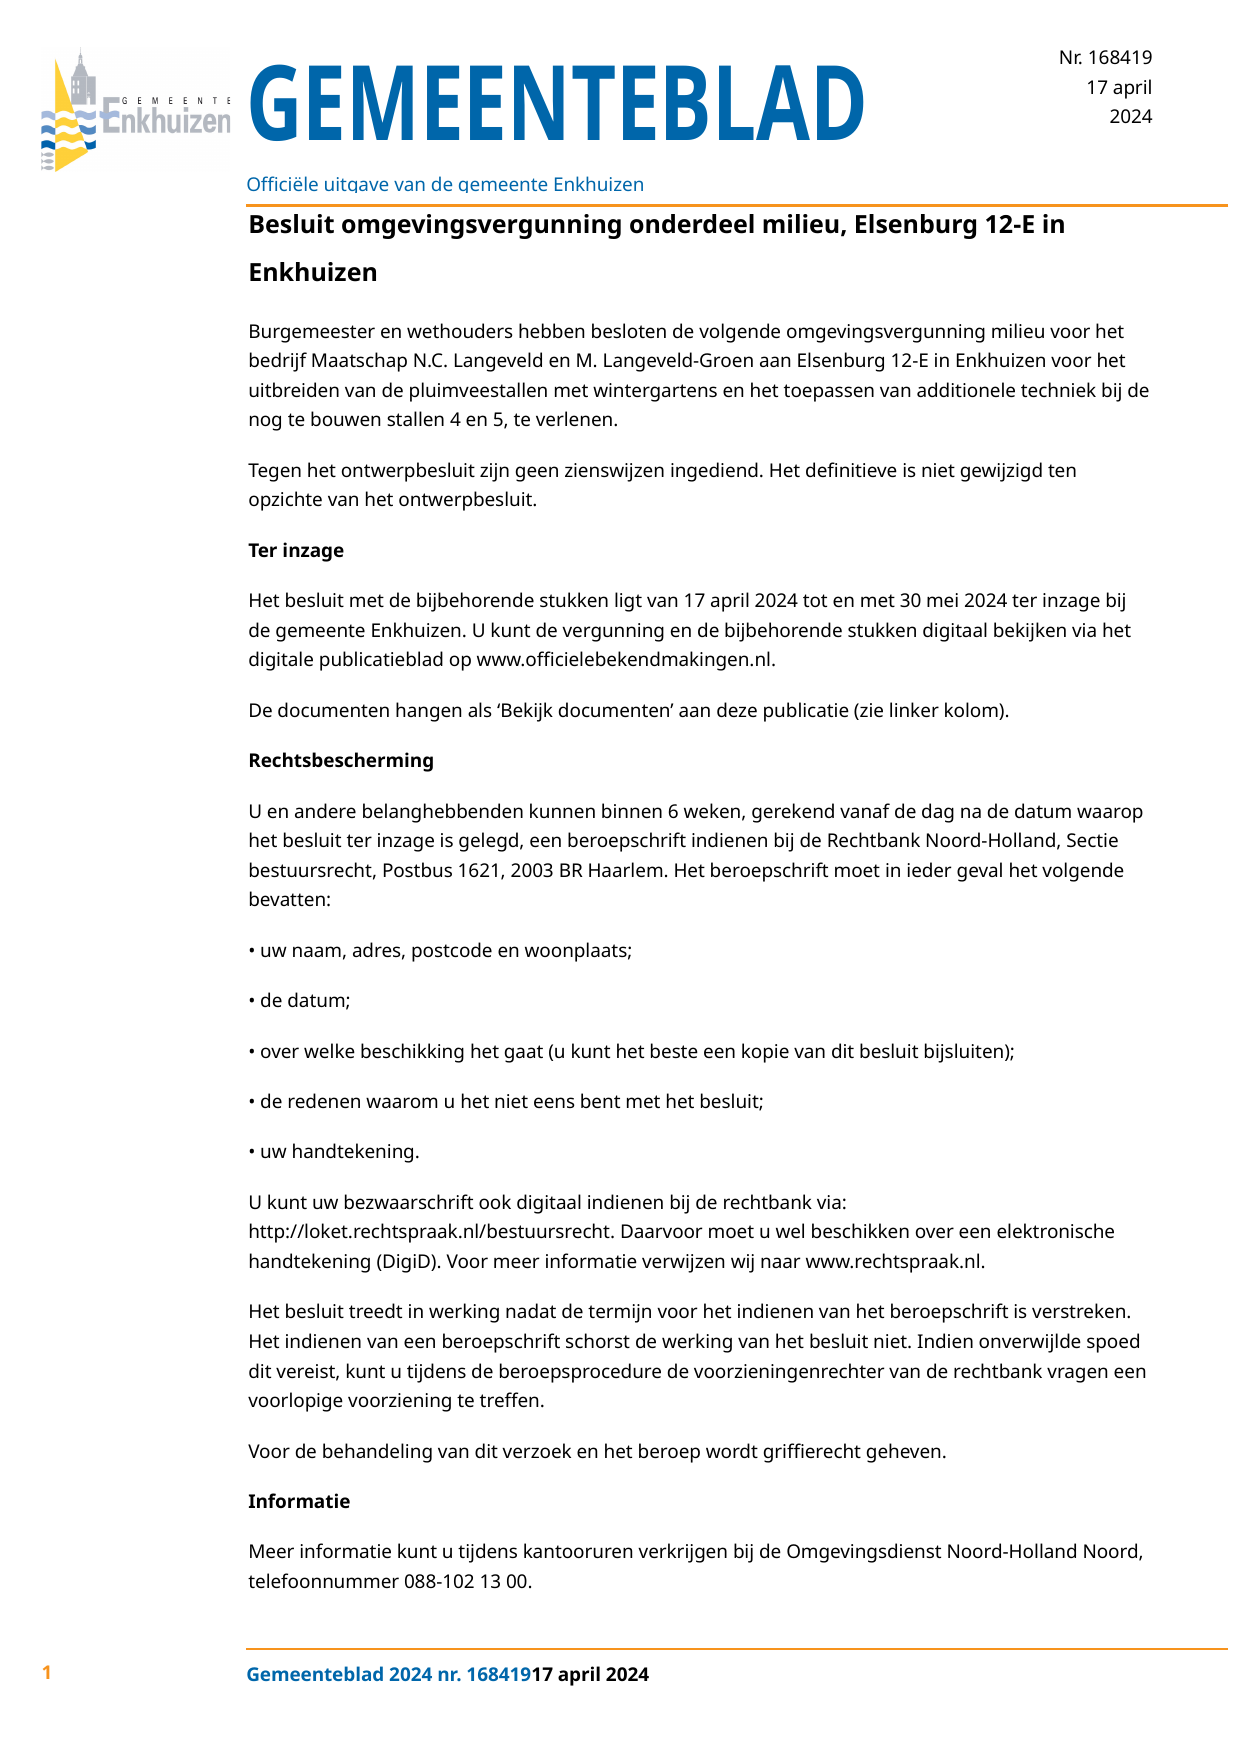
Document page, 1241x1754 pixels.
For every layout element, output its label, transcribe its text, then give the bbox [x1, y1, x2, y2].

text • over welke beschikking het gaat (u kunt het beste een kopie van dit besluit bijsluiten); [248, 1038, 1152, 1064]
text De documenten hangen als ‘Bekijk documenten’ aan deze publicatie (zie linker kolom). [248, 697, 1152, 723]
text • uw naam, adres, postcode en woonplaats; [248, 937, 1152, 963]
text Rechtsbescherming [248, 747, 1152, 773]
text Het besluit met de bijbehorende stukken ligt van 17 april 2024 tot en met 30 mei 2024 ter inzage bij de gemeente Enkhuizen. U kunt de vergunning en de bijbehorende stukken digitaal bekijken via het digitale publicatieblad op www.officielebekendmakingen.nl. [248, 587, 1152, 672]
text Besluit omgevingsvergunning onderdeel milieu, Elsenburg 12-E in Enkhuizen [248, 207, 1152, 288]
text Ter inzage [248, 537, 1152, 563]
text Burgemeester en wethouders hebben besloten de volgende omgevingsvergunning milieu voor het bedrijf Maatschap N.C. Langeveld en M. Langeveld-Groen aan Elsenburg 12-E in Enkhuizen voor het uitbreiden van de pluimveestallen met wintergartens en het toepassen van additionele techniek bij de nog te bouwen stallen 4 en 5, te verlenen. [248, 318, 1152, 432]
text • de datum; [248, 987, 1152, 1013]
text U kunt uw bezwaarschrift ook digitaal indienen bij de rechtbank via: http://loket.rechtspraak.nl/bestuursrecht. Daarvoor moet u wel beschikken over een elektronische handtekening (DigiD). Voor meer informatie verwijzen wij naar www.rechtspraak.nl. [248, 1189, 1152, 1274]
text Voor de behandeling van dit verzoek en het beroep wordt griffierecht geheven. [248, 1438, 1152, 1464]
text • de redenen waarom u het niet eens bent met het besluit; [248, 1088, 1152, 1114]
text Meer informatie kunt u tijdens kantooruren verkrijgen bij de Omgevingsdienst Noord-Holland Noord, telefoonnummer 088-102 13 00. [248, 1539, 1152, 1594]
picture [41, 47, 231, 172]
text Het besluit treedt in werking nadat de termijn voor het indienen van het beroepschrift is verstreken. Het indienen van een beroepschrift schorst de werking van het besluit niet. Indien onverwijlde spoed dit vereist, kunt u tijdens de beroepsprocedure de voorzieningenrechter van de rechtbank vragen een voorlopige voorziening te treffen. [248, 1299, 1152, 1413]
text Tegen het ontwerpbesluit zijn geen zienswijzen ingediend. Het definitieve is niet gewijzigd ten opzichte van het ontwerpbesluit. [248, 457, 1152, 512]
text Informatie [248, 1488, 1152, 1514]
text U en andere belanghebbenden kunnen binnen 6 weken, gerekend vanaf de dag na de datum waarop het besluit ter inzage is gelegd, een beroepschrift indienen bij de Rechtbank Noord-Holland, Sectie bestuursrecht, Postbus 1621, 2003 BR Haarlem. Het beroepschrift moet in ieder geval het volgende bevatten: [248, 798, 1152, 912]
text • uw handtekening. [248, 1139, 1152, 1164]
